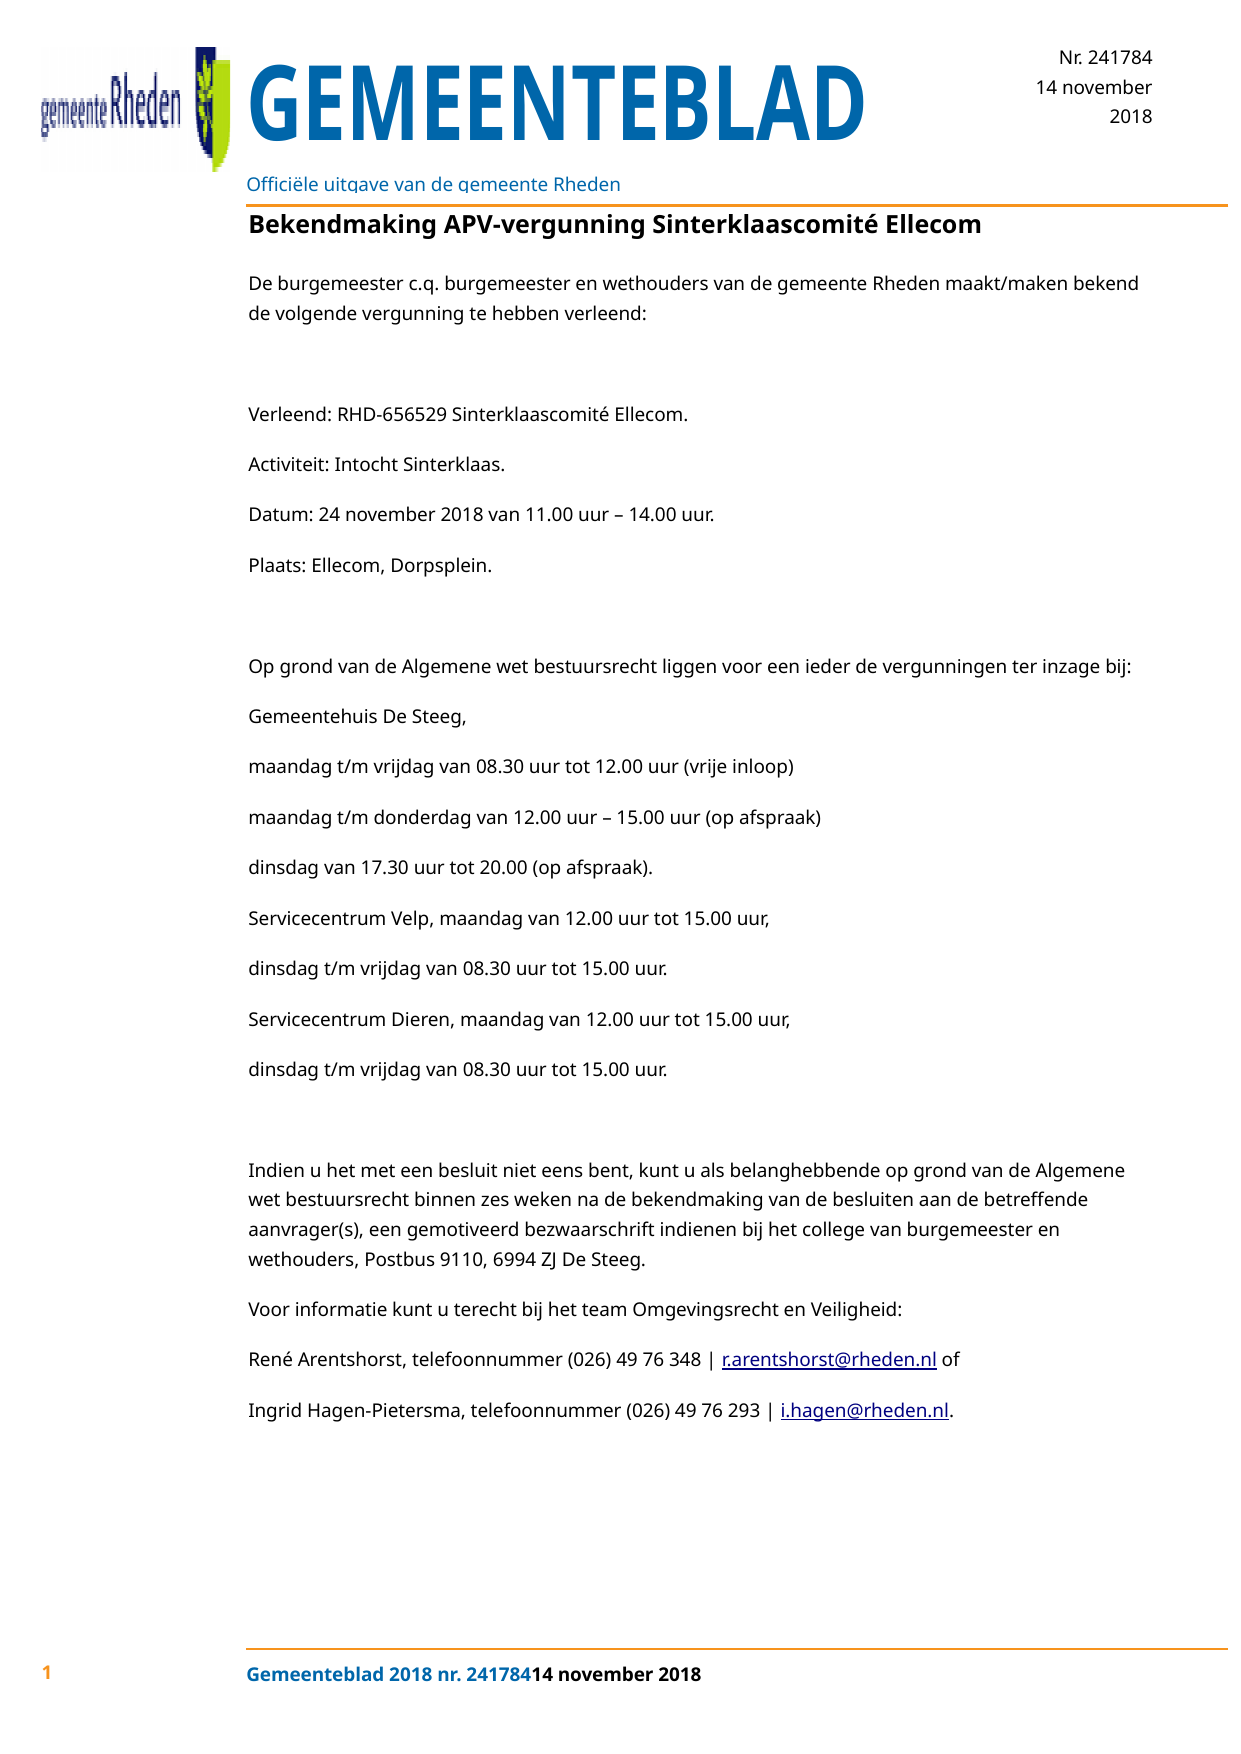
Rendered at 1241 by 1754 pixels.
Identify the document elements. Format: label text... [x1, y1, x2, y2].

text Servicecentrum Dieren, maandag van 12.00 uur tot 15.00 uur, [248, 1006, 1152, 1031]
text Bekendmaking APV-vergunning Sinterklaascomité Ellecom [248, 207, 1152, 241]
text Servicecentrum Velp, maandag van 12.00 uur tot 15.00 uur, [248, 905, 1152, 931]
text René Arentshorst, telefoonnummer (026) 49 76 348 | r.arentshorst@rheden.nl of [248, 1347, 1152, 1372]
text Gemeentehuis De Steeg, [248, 703, 1152, 729]
text dinsdag van 17.30 uur tot 20.00 (op afspraak). [248, 854, 1152, 880]
text Op grond van de Algemene wet bestuursrecht liggen voor een ieder de vergunningen ter inzage bij: [248, 653, 1152, 678]
text Indien u het met een besluit niet eens bent, kunt u als belanghebbende op grond van de Algemene wet bestuursrecht binnen zes weken na de bekendmaking van de besluiten aan de betreffende aanvrager(s), een gemotiveerd bezwaarschrift indienen bij het college van burgemeester en wethouders, Postbus 9110, 6994 ZJ De Steeg. [248, 1157, 1152, 1271]
text Activiteit: Intocht Sinterklaas. [248, 451, 1152, 477]
text Plaats: Ellecom, Dorpsplein. [248, 552, 1152, 578]
text maandag t/m vrijdag van 08.30 uur tot 12.00 uur (vrije inloop) [248, 754, 1152, 779]
text Verleend: RHD-656529 Sinterklaascomité Ellecom. [248, 401, 1152, 426]
text Voor informatie kunt u terecht bij het team Omgevingsrecht en Veiligheid: [248, 1296, 1152, 1322]
text maandag t/m donderdag van 12.00 uur – 15.00 uur (op afspraak) [248, 804, 1152, 830]
text dinsdag t/m vrijdag van 08.30 uur tot 15.00 uur. [248, 955, 1152, 981]
text Ingrid Hagen-Pietersma, telefoonnummer (026) 49 76 293 | i.hagen@rheden.nl. [248, 1397, 1152, 1423]
text De burgemeester c.q. burgemeester en wethouders van de gemeente Rheden maakt/maken bekend de volgende vergunning te hebben verleend: [248, 270, 1152, 326]
text Datum: 24 november 2018 van 11.00 uur – 14.00 uur. [248, 502, 1152, 527]
text dinsdag t/m vrijdag van 08.30 uur tot 15.00 uur. [248, 1056, 1152, 1082]
picture [41, 47, 231, 172]
